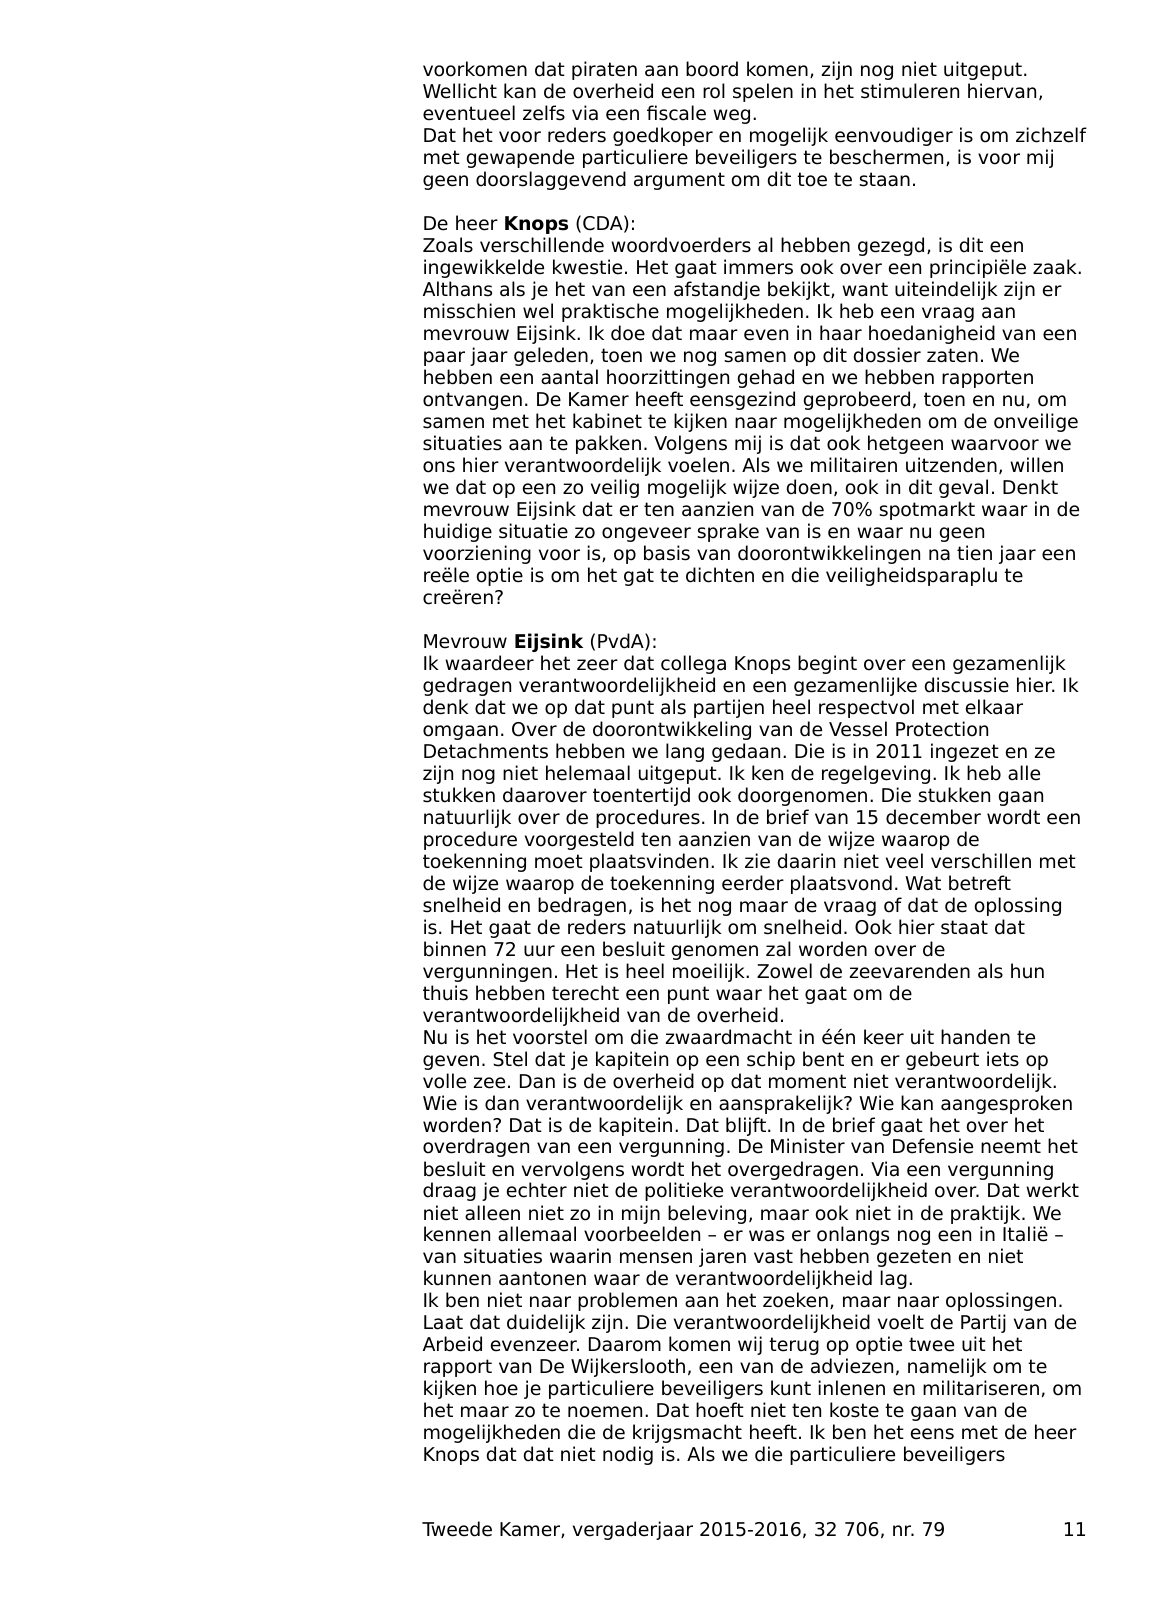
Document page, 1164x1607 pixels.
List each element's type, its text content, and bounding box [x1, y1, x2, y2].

text Ik waardeer het zeer dat collega Knops begint over een gezamenlijk gedragen verantwoordelijkheid en een gezamenlijke discussie hier. Ik denk dat we op dat punt als partijen heel respectvol met elkaar omgaan. Over de doorontwikkeling van de Vessel Protection Detachments hebben we lang gedaan. Die is in 2011 ingezet en ze zijn nog niet helemaal uitgeput. Ik ken de regelgeving. Ik heb alle stukken daarover toentertijd ook doorgenomen. Die stukken gaan natuurlijk over de procedures. In de brief van 15 december wordt een procedure voorgesteld ten aanzien van de wijze waarop de toekenning moet plaatsvinden. Ik zie daarin niet veel verschillen met de wijze waarop de toekenning eerder plaatsvond. Wat betreft snelheid en bedragen, is het nog maar de vraag of dat de oplossing is. Het gaat de reders natuurlijk om snelheid. Ook hier staat dat binnen 72 uur een besluit genomen zal worden over de vergunningen. Het is heel moeilijk. Zowel de zeevarenden als hun thuis hebben terecht een punt waar het gaat om de verantwoordelijkheid van de overheid. [422, 653, 1087, 1027]
text Ik ben niet naar problemen aan het zoeken, maar naar oplossingen. Laat dat duidelijk zijn. Die verantwoordelijkheid voelt de Partij van de Arbeid evenzeer. Daarom komen wij terug op optie twee uit het rapport van De Wijkerslooth, een van de adviezen, namelijk om te kijken hoe je particuliere beveiligers kunt inlenen en militariseren, om het maar zo te noemen. Dat hoeft niet ten koste te gaan van de mogelijkheden die de krijgsmacht heeft. Ik ben het eens met de heer Knops dat dat niet nodig is. Als we die particuliere beveiligers [422, 1290, 1087, 1466]
text Dat het voor reders goedkoper en mogelijk eenvoudiger is om zichzelf met gewapende particuliere beveiligers te beschermen, is voor mij geen doorslaggevend argument om dit toe te staan. [422, 125, 1087, 191]
text Zoals verschillende woordvoerders al hebben gezegd, is dit een ingewikkelde kwestie. Het gaat immers ook over een principiële zaak. Althans als je het van een afstandje bekijkt, want uiteindelijk zijn er misschien wel praktische mogelijkheden. Ik heb een vraag aan mevrouw Eijsink. Ik doe dat maar even in haar hoedanigheid van een paar jaar geleden, toen we nog samen op dit dossier zaten. We hebben een aantal hoorzittingen gehad en we hebben rapporten ontvangen. De Kamer heeft eensgezind geprobeerd, toen en nu, om samen met het kabinet te kijken naar mogelijkheden om de onveilige situaties aan te pakken. Volgens mij is dat ook hetgeen waarvoor we ons hier verantwoordelijk voelen. Als we militairen uitzenden, willen we dat op een zo veilig mogelijk wijze doen, ook in dit geval. Denkt mevrouw Eijsink dat er ten aanzien van de 70% spotmarkt waar in de huidige situatie zo ongeveer sprake van is en waar nu geen voorziening voor is, op basis van doorontwikkelingen na tien jaar een reële optie is om het gat te dichten en die veiligheidsparaplu te creëren? [422, 235, 1087, 609]
text De heer Knops (CDA): [422, 213, 1087, 235]
text voorkomen dat piraten aan boord komen, zijn nog niet uitgeput. Wellicht kan de overheid een rol spelen in het stimuleren hiervan, eventueel zelfs via een fiscale weg. [422, 59, 1087, 125]
text Nu is het voorstel om die zwaardmacht in één keer uit handen te geven. Stel dat je kapitein op een schip bent en er gebeurt iets op volle zee. Dan is de overheid op dat moment niet verantwoordelijk. Wie is dan verantwoordelijk en aansprakelijk? Wie kan aangesproken worden? Dat is de kapitein. Dat blijft. In de brief gaat het over het overdragen van een vergunning. De Minister van Defensie neemt het besluit en vervolgens wordt het overgedragen. Via een vergunning draag je echter niet de politieke verantwoordelijkheid over. Dat werkt niet alleen niet zo in mijn beleving, maar ook niet in de praktijk. We kennen allemaal voorbeelden – er was er onlangs nog een in Italië – van situaties waarin mensen jaren vast hebben gezeten en niet kunnen aantonen waar de verantwoordelijkheid lag. [422, 1027, 1087, 1290]
text Mevrouw Eijsink (PvdA): [422, 631, 1087, 653]
